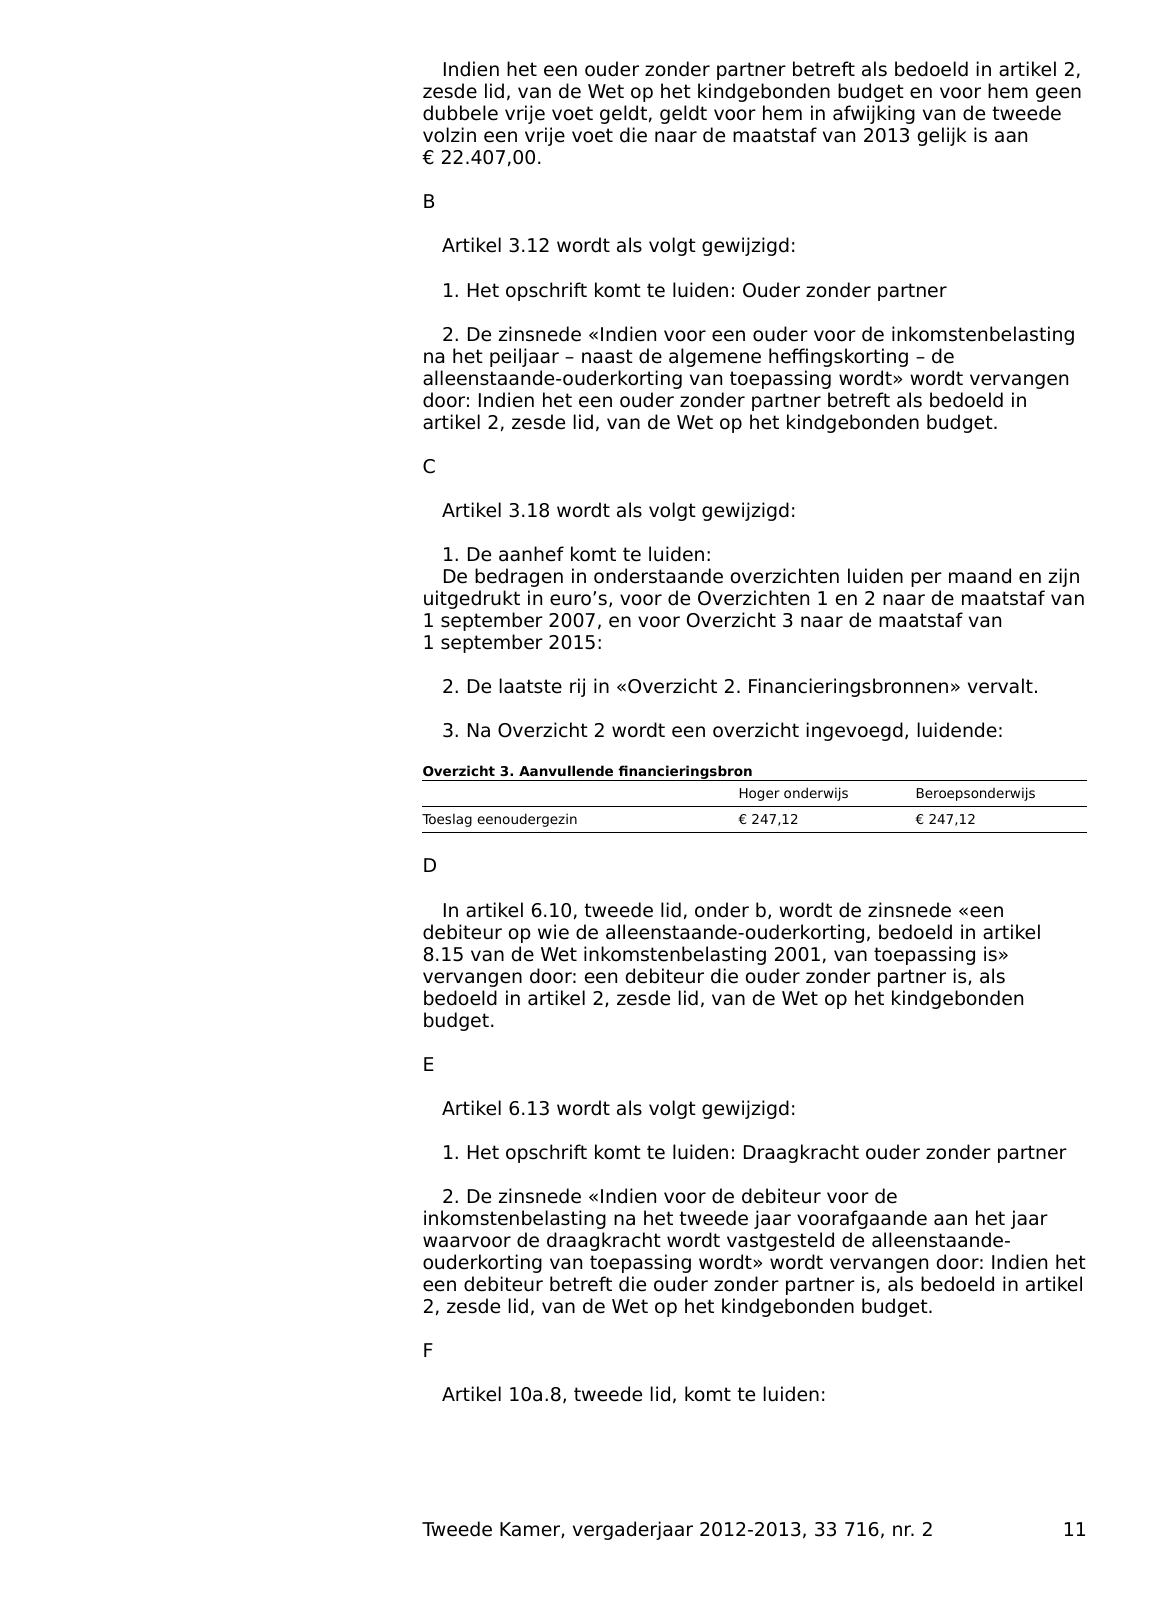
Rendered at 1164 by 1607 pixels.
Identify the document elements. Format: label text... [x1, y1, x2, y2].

text 2. De zinsnede «Indien voor een ouder voor de inkomstenbelasting na het peiljaar – naast de algemene heffingskorting – de alleenstaande-ouderkorting van toepassing wordt» wordt vervangen door: Indien het een ouder zonder partner betreft als bedoeld in artikel 2, zesde lid, van de Wet op het kindgebonden budget. [422, 324, 1087, 433]
table_cell Hoger onderwijs [732, 781, 909, 806]
table_cell Beroepsonderwijs [910, 781, 1087, 806]
table_cell [422, 781, 732, 806]
table_cell Toeslag eenoudergezin [422, 807, 732, 832]
text Artikel 3.12 wordt als volgt gewijzigd: [422, 235, 1087, 257]
text F [422, 1340, 1087, 1362]
table_header Overzicht 3. Aanvullende financieringsbron [422, 764, 1087, 780]
text 3. Na Overzicht 2 wordt een overzicht ingevoegd, luidende: [422, 720, 1087, 742]
text D [422, 855, 1087, 877]
text Artikel 3.18 wordt als volgt gewijzigd: [422, 500, 1087, 522]
text 2. De laatste rij in «Overzicht 2. Financieringsbronnen» vervalt. [422, 676, 1087, 698]
text E [422, 1054, 1087, 1076]
text C [422, 456, 1087, 478]
text In artikel 6.10, tweede lid, onder b, wordt de zinsnede «een debiteur op wie de alleenstaande-ouderkorting, bedoeld in artikel 8.15 van de Wet inkomstenbelasting 2001, van toepassing is» vervangen door: een debiteur die ouder zonder partner is, als bedoeld in artikel 2, zesde lid, van de Wet op het kindgebonden budget. [422, 899, 1087, 1031]
text 1. De aanhef komt te luiden: [422, 544, 1087, 566]
table_cell € 247,12 [732, 807, 909, 832]
table_cell € 247,12 [910, 807, 1087, 832]
text De bedragen in onderstaande overzichten luiden per maand en zijn uitgedrukt in euro’s, voor de Overzichten 1 en 2 naar de maatstaf van 1 september 2007, en voor Overzicht 3 naar de maatstaf van 1 september 2015: [422, 566, 1087, 654]
text Indien het een ouder zonder partner betreft als bedoeld in artikel 2, zesde lid, van de Wet op het kindgebonden budget en voor hem geen dubbele vrije voet geldt, geldt voor hem in afwijking van de tweede volzin een vrije voet die naar de maatstaf van 2013 gelijk is aan € 22.407,00. [422, 59, 1087, 169]
text Artikel 6.13 wordt als volgt gewijzigd: [422, 1098, 1087, 1120]
text 2. De zinsnede «Indien voor de debiteur voor de inkomstenbelasting na het tweede jaar voorafgaande aan het jaar waarvoor de draagkracht wordt vastgesteld de alleenstaande-ouderkorting van toepassing wordt» wordt vervangen door: Indien het een debiteur betreft die ouder zonder partner is, als bedoeld in artikel 2, zesde lid, van de Wet op het kindgebonden budget. [422, 1186, 1087, 1318]
text B [422, 191, 1087, 213]
text Artikel 10a.8, tweede lid, komt te luiden: [422, 1384, 1087, 1406]
text 1. Het opschrift komt te luiden: Ouder zonder partner [422, 279, 1087, 301]
text 1. Het opschrift komt te luiden: Draagkracht ouder zonder partner [422, 1142, 1087, 1164]
